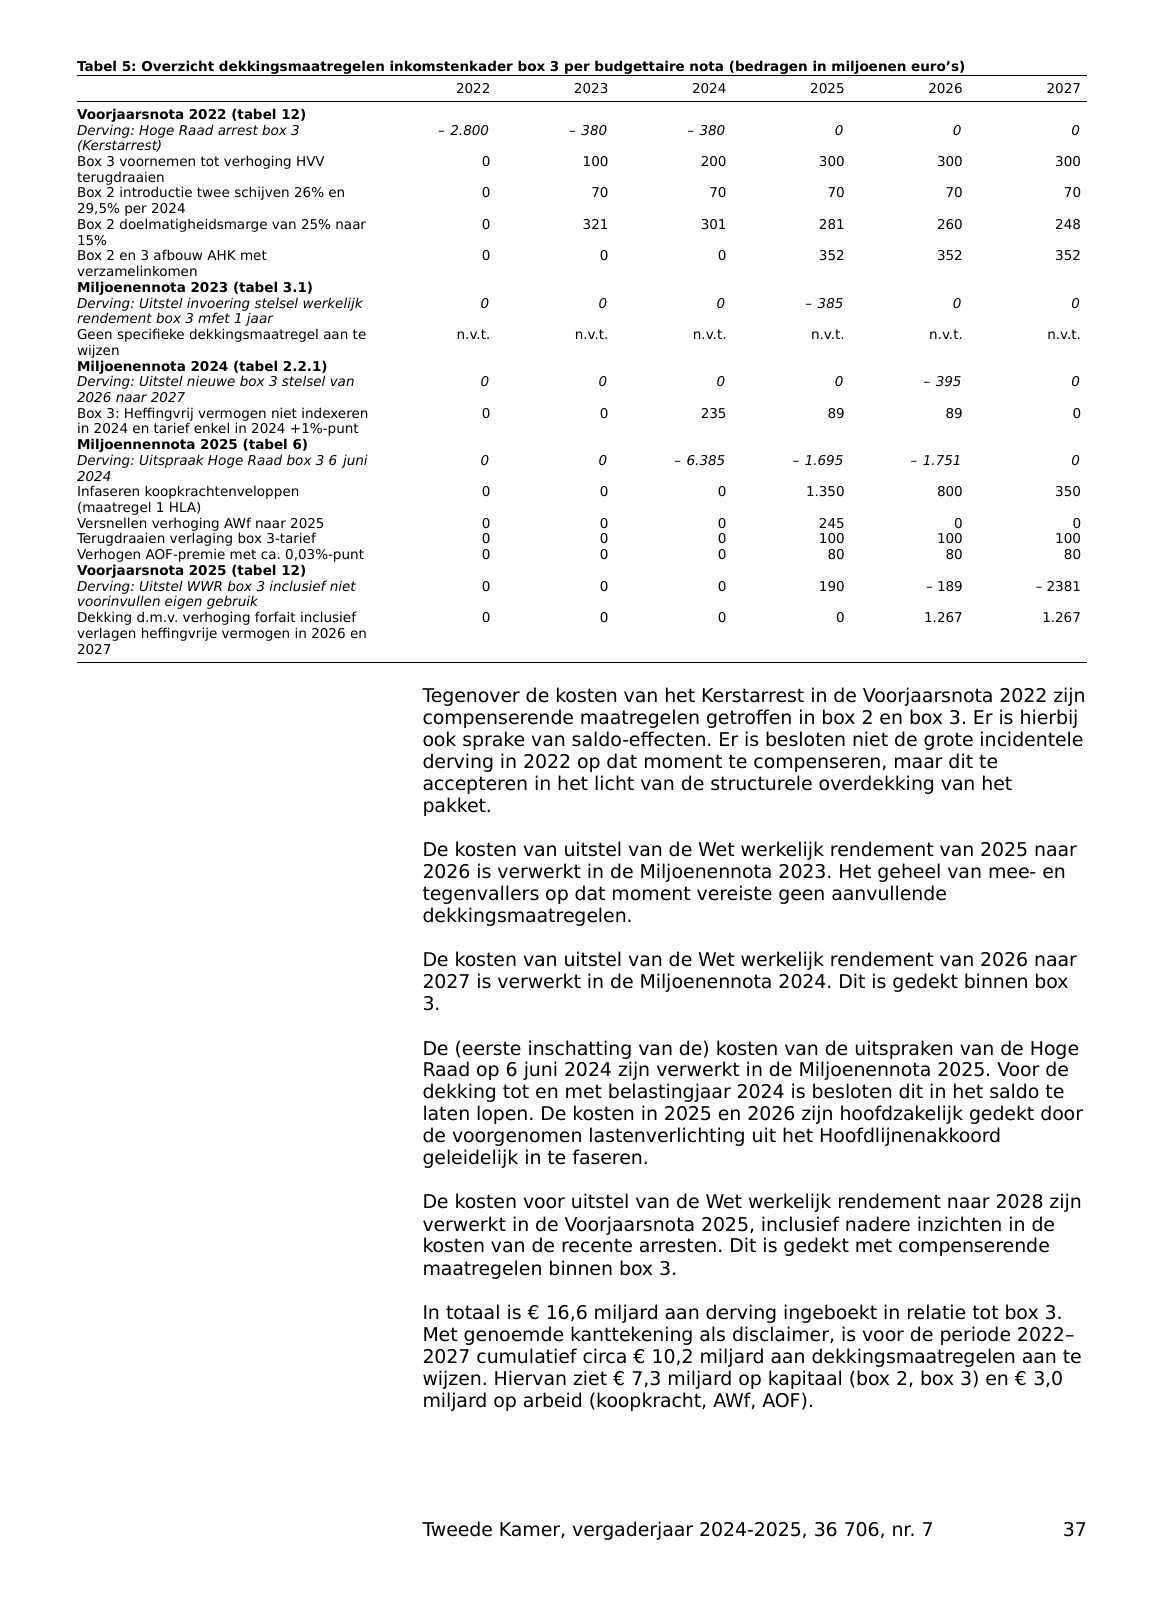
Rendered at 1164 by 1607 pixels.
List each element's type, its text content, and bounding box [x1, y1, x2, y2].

table_cell [614, 437, 732, 453]
table_cell Box 2 doelmatigheidsmarge van 25% naar 15% [77, 217, 378, 248]
table_cell 0 [969, 406, 1087, 437]
table_cell 0 [496, 406, 614, 437]
table_cell Miljoenennota 2023 (tabel 3.1) [77, 280, 378, 295]
table_cell 0 [614, 531, 732, 547]
table_cell [378, 358, 496, 374]
table_cell 352 [969, 248, 1087, 280]
table_cell [614, 102, 732, 122]
table_cell 190 [732, 579, 850, 610]
table_cell 0 [378, 217, 496, 248]
table_cell 0 [496, 547, 614, 563]
table_cell Derving: Hoge Raad arrest box 3 (Kerstarrest) [77, 123, 378, 154]
table_cell 300 [732, 154, 850, 185]
table_cell 200 [614, 154, 732, 185]
table_cell [969, 563, 1087, 578]
table_cell 100 [850, 531, 968, 547]
table_cell 0 [378, 516, 496, 531]
table_cell 281 [732, 217, 850, 248]
table_cell 89 [732, 406, 850, 437]
table_cell n.v.t. [732, 327, 850, 358]
table_cell 321 [496, 217, 614, 248]
text In totaal is € 16,6 miljard aan derving ingeboekt in relatie tot box 3. Met genoemde kanttekening als disclaimer, is voor de periode 2022–2027 cumulatief circa € 10,2 miljard aan dekkingsmaatregelen aan te wijzen. Hiervan ziet € 7,3 miljard op kapitaal (box 2, box 3) en € 3,0 miljard op arbeid (koopkracht, AWf, AOF). [422, 1302, 1087, 1411]
table_cell 80 [732, 547, 850, 563]
table_cell [378, 102, 496, 122]
table_cell 0 [969, 123, 1087, 154]
table_cell 2026 [850, 76, 968, 101]
table_cell 0 [378, 484, 496, 516]
table_cell 2023 [496, 76, 614, 101]
table_cell 0 [378, 453, 496, 484]
table_cell [496, 358, 614, 374]
table_cell 235 [614, 406, 732, 437]
table_cell [732, 358, 850, 374]
table_cell [969, 358, 1087, 374]
table_cell [77, 76, 378, 101]
text De (eerste inschatting van de) kosten van de uitspraken van de Hoge Raad op 6 juni 2024 zijn verwerkt in de Miljoenennota 2025. Voor de dekking tot en met belastingjaar 2024 is besloten dit in het saldo te laten lopen. De kosten in 2025 en 2026 zijn hoofdzakelijk gedekt door de voorgenomen lastenverlichting uit het Hoofdlijnenakkoord geleidelijk in te faseren. [422, 1037, 1087, 1169]
table_cell 0 [378, 295, 496, 327]
table_cell 89 [850, 406, 968, 437]
table_cell 0 [496, 516, 614, 531]
table_cell 0 [378, 579, 496, 610]
table_cell [850, 437, 968, 453]
table_cell – 380 [496, 123, 614, 154]
table_cell Box 2 introductie twee schijven 26% en 29,5% per 2024 [77, 185, 378, 217]
text De kosten voor uitstel van de Wet werkelijk rendement naar 2028 zijn verwerkt in de Voorjaarsnota 2025, inclusief nadere inzichten in de kosten van de recente arresten. Dit is gedekt met compenserende maatregelen binnen box 3. [422, 1191, 1087, 1279]
table_cell 248 [969, 217, 1087, 248]
table_cell Voorjaarsnota 2022 (tabel 12) [77, 102, 378, 122]
table_cell 0 [496, 579, 614, 610]
table_cell – 6.385 [614, 453, 732, 484]
table_cell 800 [850, 484, 968, 516]
table_cell Miljoenennota 2024 (tabel 2.2.1) [77, 358, 378, 374]
table_cell – 2.800 [378, 123, 496, 154]
table_cell [378, 280, 496, 295]
table_cell 100 [969, 531, 1087, 547]
table_cell n.v.t. [969, 327, 1087, 358]
table_cell 0 [496, 248, 614, 280]
table_cell 70 [496, 185, 614, 217]
table_cell 0 [732, 610, 850, 662]
table_cell [496, 563, 614, 578]
table_cell Derving: Uitstel invoering stelsel werkelijk rendement box 3 mfet 1 jaar [77, 295, 378, 327]
table_cell 80 [969, 547, 1087, 563]
table_cell 2025 [732, 76, 850, 101]
table_cell 2022 [378, 76, 496, 101]
table_cell n.v.t. [850, 327, 968, 358]
table_cell 0 [496, 610, 614, 662]
table_cell 0 [850, 295, 968, 327]
table_cell 0 [496, 484, 614, 516]
table_cell [850, 102, 968, 122]
table_cell 0 [378, 374, 496, 406]
table_cell Derving: Uitspraak Hoge Raad box 3 6 juni 2024 [77, 453, 378, 484]
table_cell 0 [614, 516, 732, 531]
table_cell [732, 563, 850, 578]
table_cell [614, 280, 732, 295]
table_cell n.v.t. [614, 327, 732, 358]
table_cell Verhogen AOF-premie met ca. 0,03%-punt [77, 547, 378, 563]
table_cell – 189 [850, 579, 968, 610]
table_cell 80 [850, 547, 968, 563]
table_cell Versnellen verhoging AWf naar 2025 [77, 516, 378, 531]
table_cell Box 3: Heffingvrĳ vermogen niet indexeren in 2024 en tarief enkel in 2024 +1%-punt [77, 406, 378, 437]
table_cell 0 [496, 295, 614, 327]
table_cell [732, 280, 850, 295]
table_cell [614, 563, 732, 578]
table_cell Geen specifieke dekkingsmaatregel aan te wijzen [77, 327, 378, 358]
table_cell 0 [496, 453, 614, 484]
table_cell 70 [850, 185, 968, 217]
table_cell Derving: Uitstel nieuwe box 3 stelsel van 2026 naar 2027 [77, 374, 378, 406]
table_cell 0 [614, 248, 732, 280]
table_cell [732, 102, 850, 122]
table_cell 70 [614, 185, 732, 217]
table_cell 245 [732, 516, 850, 531]
table_cell 0 [850, 516, 968, 531]
table_cell Dekking d.m.v. verhoging forfait inclusief verlagen heffingvrĳe vermogen in 2026 en 2027 [77, 610, 378, 662]
table_cell Terugdraaien verlaging box 3-tarief [77, 531, 378, 547]
table_cell 352 [850, 248, 968, 280]
table_cell [850, 563, 968, 578]
table_cell 0 [378, 406, 496, 437]
table_cell 300 [969, 154, 1087, 185]
table_cell – 395 [850, 374, 968, 406]
table_cell 0 [378, 610, 496, 662]
text De kosten van uitstel van de Wet werkelijk rendement van 2026 naar 2027 is verwerkt in de Miljoenennota 2024. Dit is gedekt binnen box 3. [422, 949, 1087, 1015]
table_cell n.v.t. [496, 327, 614, 358]
table_cell Box 3 voornemen tot verhoging HVV terugdraaien [77, 154, 378, 185]
table_cell [850, 280, 968, 295]
table_cell 0 [969, 516, 1087, 531]
table_cell – 1.695 [732, 453, 850, 484]
table_cell [496, 102, 614, 122]
table_cell [850, 358, 968, 374]
table_cell [378, 437, 496, 453]
table_cell 0 [496, 374, 614, 406]
table_cell [732, 437, 850, 453]
table_cell 350 [969, 484, 1087, 516]
table_cell 0 [969, 295, 1087, 327]
table_cell [378, 563, 496, 578]
table_header Tabel 5: Overzicht dekkingsmaatregelen inkomstenkader box 3 per budgettaire nota (bedragen in miljoenen euro’s) [77, 59, 1087, 75]
text De kosten van uitstel van de Wet werkelijk rendement van 2025 naar 2026 is verwerkt in de Miljoenennota 2023. Het geheel van mee- en tegenvallers op dat moment vereiste geen aanvullende dekkingsmaatregelen. [422, 839, 1087, 927]
table_cell 0 [614, 610, 732, 662]
table_cell 70 [969, 185, 1087, 217]
table_cell 0 [850, 123, 968, 154]
table_cell 0 [732, 374, 850, 406]
table_cell n.v.t. [378, 327, 496, 358]
table_cell 0 [614, 295, 732, 327]
table_cell [969, 102, 1087, 122]
table_cell 301 [614, 217, 732, 248]
table_cell [614, 358, 732, 374]
table_cell – 380 [614, 123, 732, 154]
table_cell – 385 [732, 295, 850, 327]
table_cell Miljoennennota 2025 (tabel 6) [77, 437, 378, 453]
table_cell [969, 437, 1087, 453]
table_cell 70 [732, 185, 850, 217]
table_cell 300 [850, 154, 968, 185]
table_cell Voorjaarsnota 2025 (tabel 12) [77, 563, 378, 578]
table_cell 1.350 [732, 484, 850, 516]
table_cell 0 [614, 374, 732, 406]
table_cell [969, 280, 1087, 295]
table_cell 0 [378, 531, 496, 547]
table_cell 1.267 [850, 610, 968, 662]
table_cell 0 [496, 531, 614, 547]
table_cell 0 [614, 484, 732, 516]
table_cell 0 [378, 154, 496, 185]
table_cell 2027 [969, 76, 1087, 101]
table_cell 0 [969, 374, 1087, 406]
table_cell Infaseren koopkrachtenveloppen (maatregel 1 HLA) [77, 484, 378, 516]
table_cell 0 [378, 248, 496, 280]
table_cell 0 [378, 185, 496, 217]
table_cell 260 [850, 217, 968, 248]
table_cell 2024 [614, 76, 732, 101]
table_cell 1.267 [969, 610, 1087, 662]
table_cell [496, 280, 614, 295]
table_cell 352 [732, 248, 850, 280]
table_cell 100 [732, 531, 850, 547]
table_cell [496, 437, 614, 453]
table_cell 0 [969, 453, 1087, 484]
table_cell – 2381 [969, 579, 1087, 610]
table_cell Derving: Uitstel WWR box 3 inclusief niet voorinvullen eigen gebruik [77, 579, 378, 610]
table_cell 0 [378, 547, 496, 563]
table_cell 100 [496, 154, 614, 185]
table_cell – 1.751 [850, 453, 968, 484]
table_cell 0 [732, 123, 850, 154]
table_cell 0 [614, 547, 732, 563]
table_cell 0 [614, 579, 732, 610]
table_cell Box 2 en 3 afbouw AHK met verzamelinkomen [77, 248, 378, 280]
text Tegenover de kosten van het Kerstarrest in de Voorjaarsnota 2022 zijn compenserende maatregelen getroffen in box 2 en box 3. Er is hierbij ook sprake van saldo-effecten. Er is besloten niet de grote incidentele derving in 2022 op dat moment te compenseren, maar dit te accepteren in het licht van de structurele overdekking van het pakket. [422, 685, 1087, 817]
